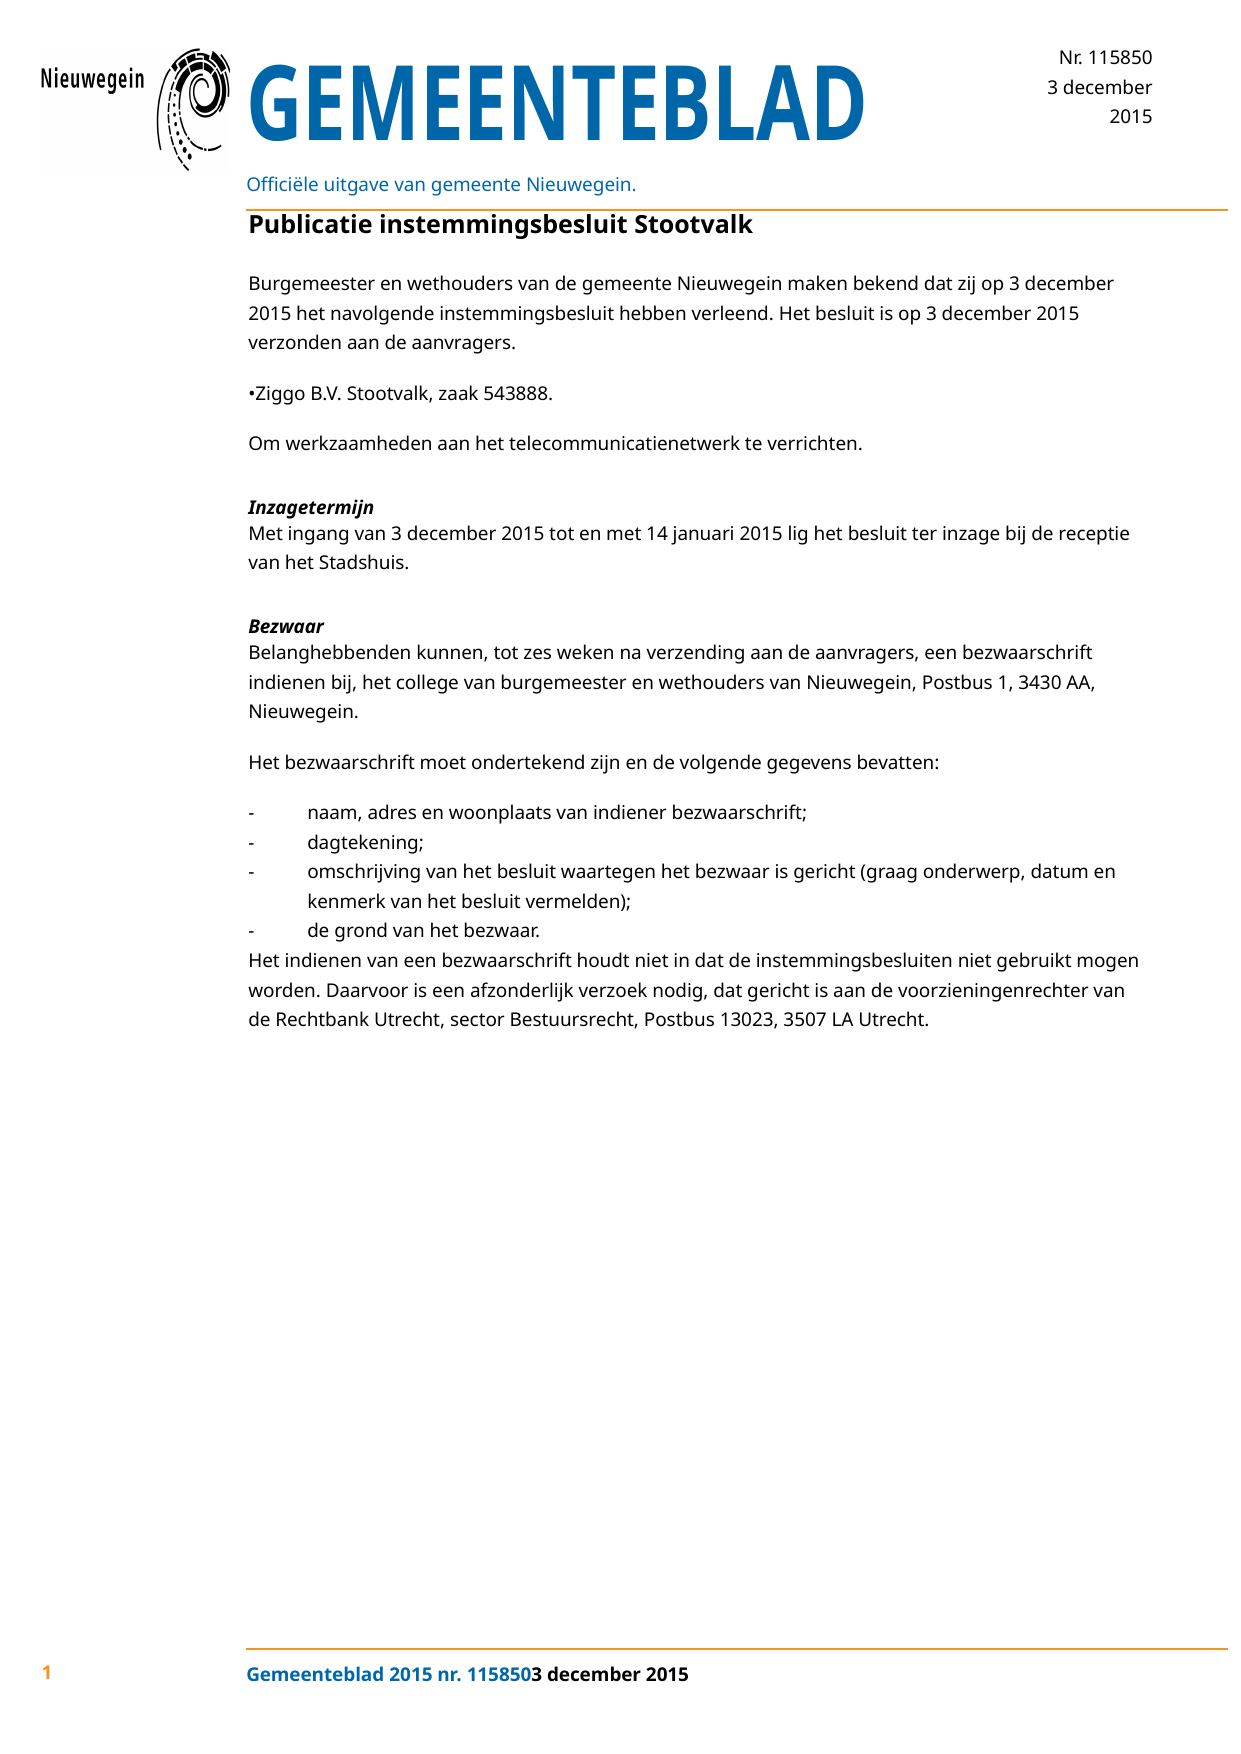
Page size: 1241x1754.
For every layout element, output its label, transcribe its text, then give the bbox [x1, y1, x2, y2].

text Belanghebbenden kunnen, tot zes weken na verzending aan de aanvragers, een bezwaarschrift indienen bij, het college van burgemeester en wethouders van Nieuwegein, Postbus 1, 3430 AA, Nieuwegein. [248, 639, 1152, 724]
text •Ziggo B.V. Stootvalk, zaak 543888. [248, 380, 1152, 406]
picture [41, 47, 231, 172]
list naam, adres en woonplaats van indiener bezwaarschrift; [248, 799, 1152, 825]
text Publicatie instemmingsbesluit Stootvalk [248, 211, 1152, 241]
text Bezwaar [248, 613, 1152, 639]
text Inzagetermijn [248, 494, 1152, 520]
text Om werkzaamheden aan het telecommunicatienetwerk te verrichten. [248, 430, 1152, 456]
text Burgemeester en wethouders van de gemeente Nieuwegein maken bekend dat zij op 3 december 2015 het navolgende instemmingsbesluit hebben verleend. Het besluit is op 3 december 2015 verzonden aan de aanvragers. [248, 270, 1152, 355]
text Het bezwaarschrift moet ondertekend zijn en de volgende gegevens bevatten: [248, 749, 1152, 774]
list de grond van het bezwaar. [248, 918, 1152, 943]
text Het indienen van een bezwaarschrift houdt niet in dat de instemmingsbesluiten niet gebruikt mogen worden. Daarvoor is een afzonderlijk verzoek nodig, dat gericht is aan de voorzieningenrechter van de Rechtbank Utrecht, sector Bestuursrecht, Postbus 13023, 3507 LA Utrecht. [248, 947, 1152, 1032]
text Met ingang van 3 december 2015 tot en met 14 januari 2015 lig het besluit ter inzage bij de receptie van het Stadshuis. [248, 520, 1152, 575]
list dagtekening; [248, 829, 1152, 854]
list omschrijving van het besluit waartegen het bezwaar is gericht (graag onderwerp, datum en kenmerk van het besluit vermelden); [248, 858, 1152, 914]
